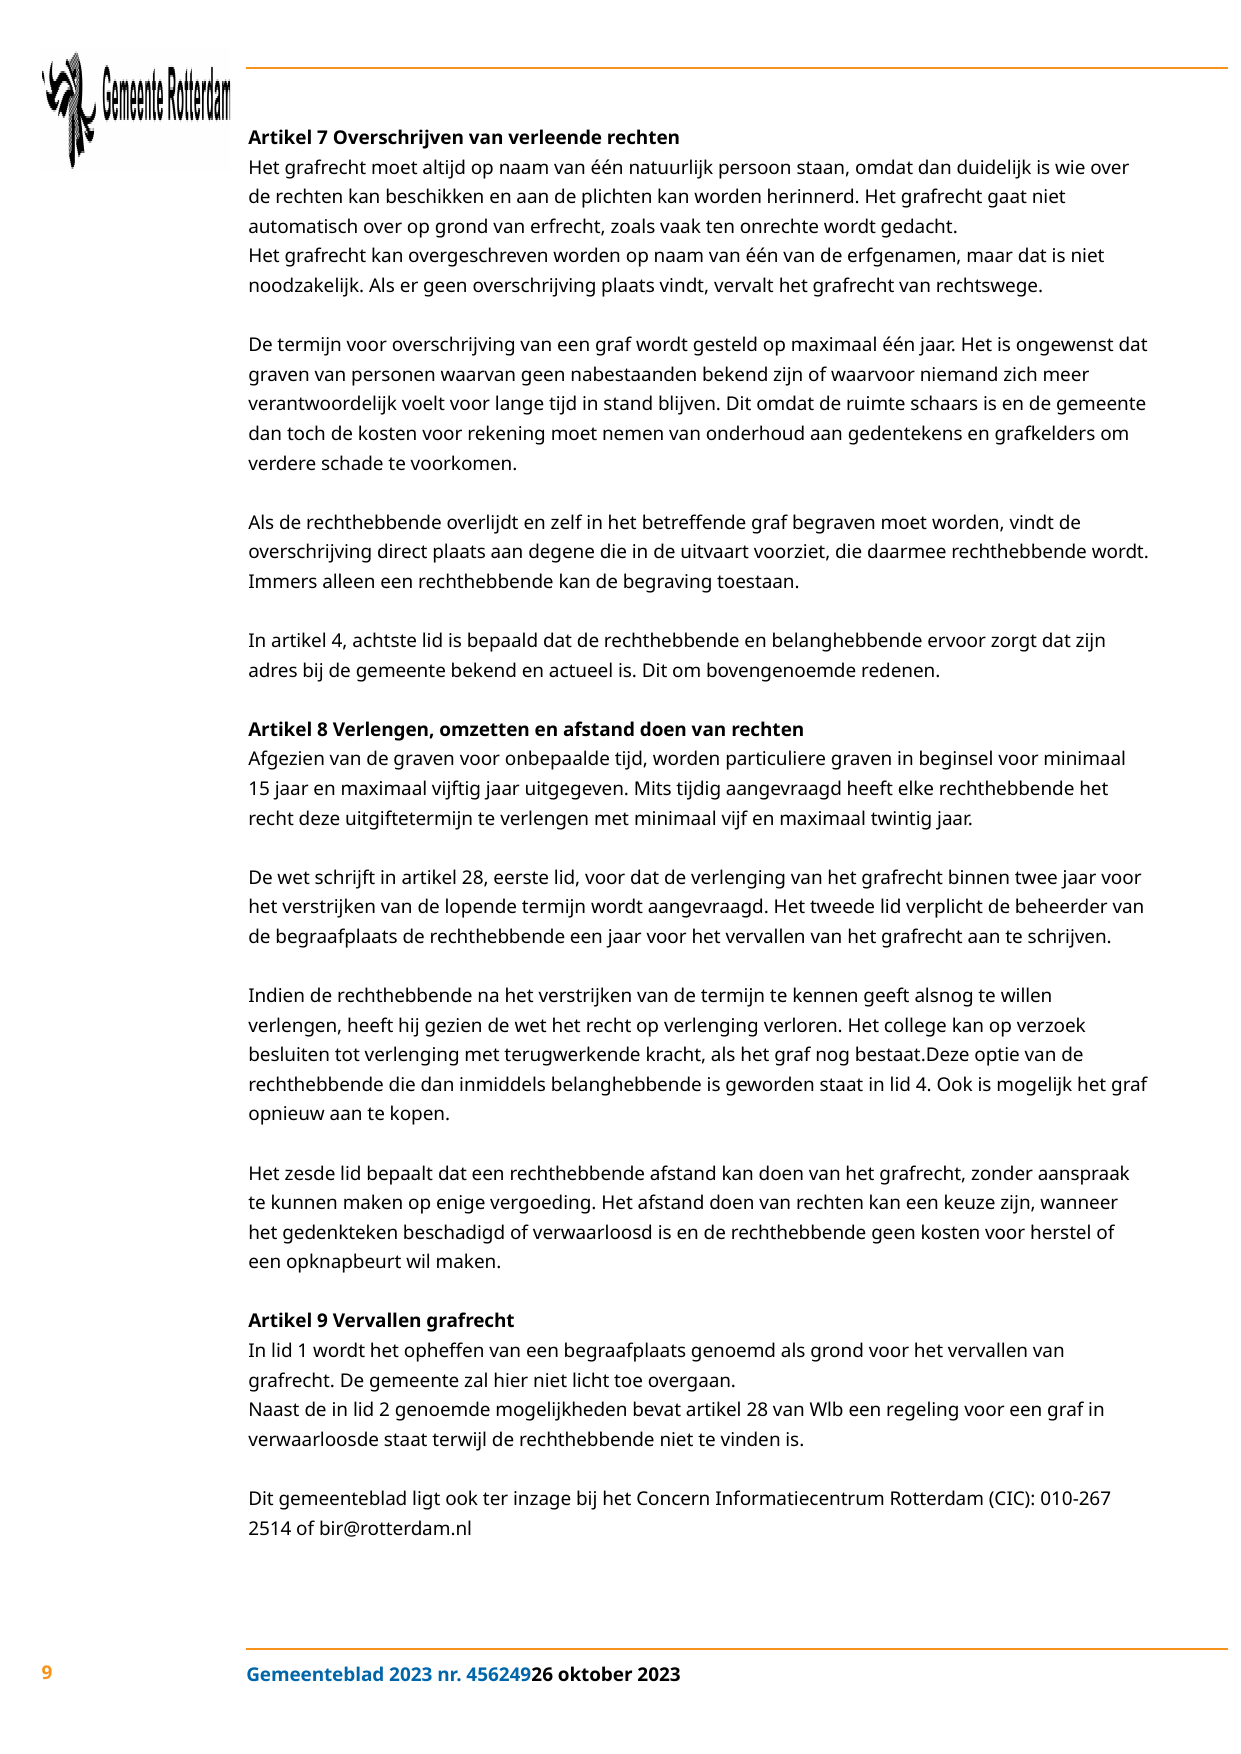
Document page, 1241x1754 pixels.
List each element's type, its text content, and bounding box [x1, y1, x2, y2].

text Artikel 7 Overschrijven van verleende rechten [248, 124, 1152, 150]
text De wet schrijft in artikel 28, eerste lid, voor dat de verlenging van het grafrecht binnen twee jaar voor het verstrijken van de lopende termijn wordt aangevraagd. Het tweede lid verplicht de beheerder van de begraafplaats de rechthebbende een jaar voor het vervallen van het grafrecht aan te schrijven. [248, 864, 1152, 949]
picture [41, 47, 231, 172]
text Indien de rechthebbende na het verstrijken van de termijn te kennen geeft alsnog te willen verlengen, heeft hij gezien de wet het recht op verlenging verloren. Het college kan op verzoek besluiten tot verlenging met terugwerkende kracht, als het graf nog bestaat.Deze optie van de rechthebbende die dan inmiddels belanghebbende is geworden staat in lid 4. Ook is mogelijk het graf opnieuw aan te kopen. [248, 982, 1152, 1126]
text Het grafrecht moet altijd op naam van één natuurlijk persoon staan, omdat dan duidelijk is wie over de rechten kan beschikken en aan de plichten kan worden herinnerd. Het grafrecht gaat niet automatisch over op grond van erfrecht, zoals vaak ten onrechte wordt gedacht. [248, 154, 1152, 239]
text In artikel 4, achtste lid is bepaald dat de rechthebbende en belanghebbende ervoor zorgt dat zijn adres bij de gemeente bekend en actueel is. Dit om bovengenoemde redenen. [248, 627, 1152, 683]
text In lid 1 wordt het opheffen van een begraafplaats genoemd als grond voor het vervallen van grafrecht. De gemeente zal hier niet licht toe overgaan. [248, 1337, 1152, 1393]
text Het grafrecht kan overgeschreven worden op naam van één van de erfgenamen, maar dat is niet noodzakelijk. Als er geen overschrijving plaats vindt, vervalt het grafrecht van rechtswege. [248, 243, 1152, 298]
text Naast de in lid 2 genoemde mogelijkheden bevat artikel 28 van Wlb een regeling voor een graf in verwaarloosde staat terwijl de rechthebbende niet te vinden is. [248, 1396, 1152, 1452]
text Het zesde lid bepaalt dat een rechthebbende afstand kan doen van het grafrecht, zonder aanspraak te kunnen maken op enige vergoeding. Het afstand doen van rechten kan een keuze zijn, wanneer het gedenkteken beschadigd of verwaarloosd is en de rechthebbende geen kosten voor herstel of een opknapbeurt wil maken. [248, 1160, 1152, 1274]
text De termijn voor overschrijving van een graf wordt gesteld op maximaal één jaar. Het is ongewenst dat graven van personen waarvan geen nabestaanden bekend zijn of waarvoor niemand zich meer verantwoordelijk voelt voor lange tijd in stand blijven. Dit omdat de ruimte schaars is en de gemeente dan toch de kosten voor rekening moet nemen van onderhoud aan gedentekens en grafkelders om verdere schade te voorkomen. [248, 331, 1152, 476]
text Artikel 8 Verlengen, omzetten en afstand doen van rechten [248, 716, 1152, 742]
text Dit gemeenteblad ligt ook ter inzage bij het Concern Informatiecentrum Rotterdam (CIC): 010-267 2514 of bir@rotterdam.nl [248, 1485, 1152, 1541]
text Afgezien van de graven voor onbepaalde tijd, worden particuliere graven in beginsel voor minimaal 15 jaar en maximaal vijftig jaar uitgegeven. Mits tijdig aangevraagd heeft elke rechthebbende het recht deze uitgiftetermijn te verlengen met minimaal vijf en maximaal twintig jaar. [248, 746, 1152, 831]
text Als de rechthebbende overlijdt en zelf in het betreffende graf begraven moet worden, vindt de overschrijving direct plaats aan degene die in de uitvaart voorziet, die daarmee rechthebbende wordt. Immers alleen een rechthebbende kan de begraving toestaan. [248, 509, 1152, 594]
text Artikel 9 Vervallen grafrecht [248, 1308, 1152, 1333]
